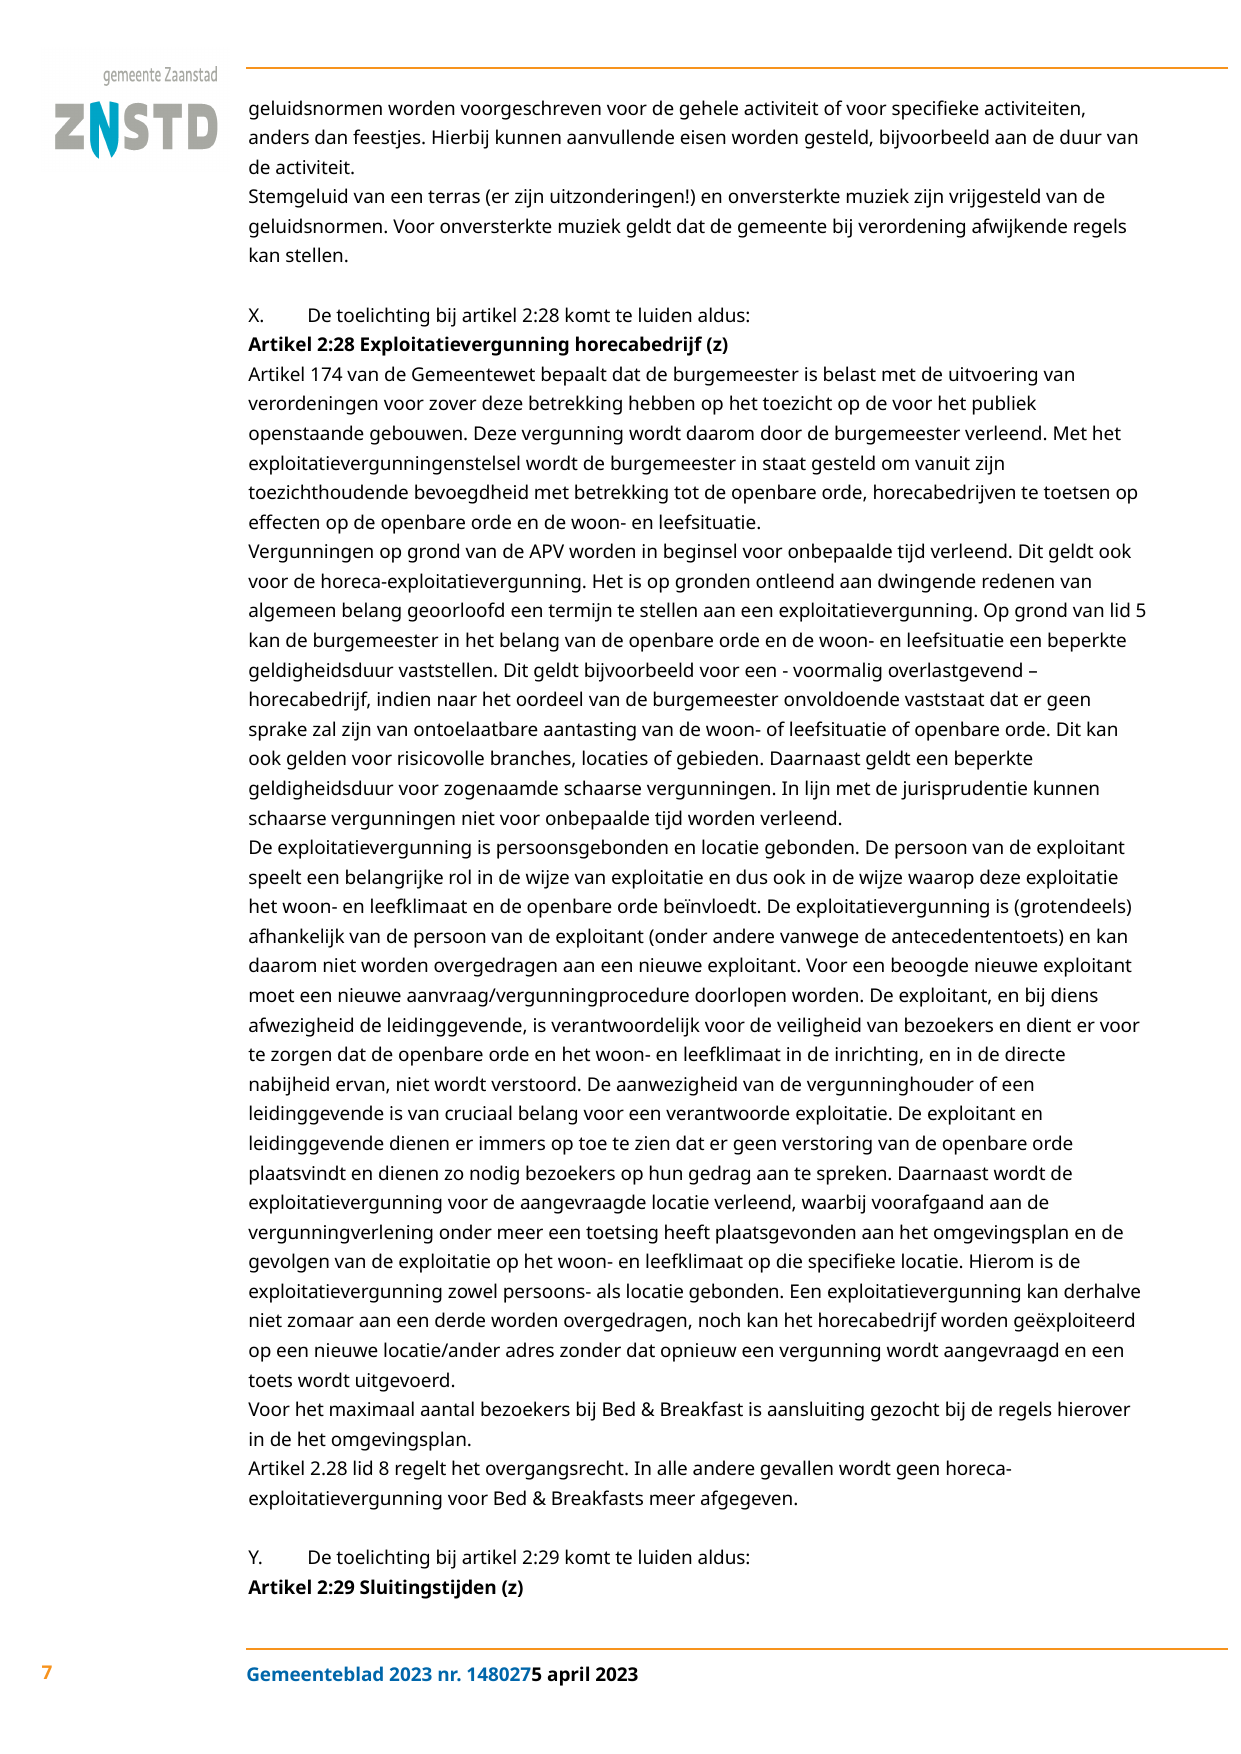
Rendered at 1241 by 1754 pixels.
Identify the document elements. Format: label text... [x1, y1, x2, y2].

list De toelichting bij artikel 2:28 komt te luiden aldus: [248, 302, 1152, 328]
text Vergunningen op grond van de APV worden in beginsel voor onbepaalde tijd verleend. Dit geldt ook voor de horeca-exploitatievergunning. Het is op gronden ontleend aan dwingende redenen van algemeen belang geoorloofd een termijn te stellen aan een exploitatievergunning. Op grond van lid 5 kan de burgemeester in het belang van de openbare orde en de woon- en leefsituatie een beperkte geldigheidsduur vaststellen. Dit geldt bijvoorbeeld voor een - voormalig overlastgevend – horecabedrijf, indien naar het oordeel van de burgemeester onvoldoende vaststaat dat er geen sprake zal zijn van ontoelaatbare aantasting van de woon- of leefsituatie of openbare orde. Dit kan ook gelden voor risicovolle branches, locaties of gebieden. Daarnaast geldt een beperkte geldigheidsduur voor zogenaamde schaarse vergunningen. In lijn met de jurisprudentie kunnen schaarse vergunningen niet voor onbepaalde tijd worden verleend. [248, 538, 1152, 831]
text Artikel 2:28 Exploitatievergunning horecabedrijf (z) [248, 331, 1152, 357]
text Voor het maximaal aantal bezoekers bij Bed & Breakfast is aansluiting gezocht bij de regels hierover in de het omgevingsplan. [248, 1396, 1152, 1452]
text De exploitatievergunning is persoonsgebonden en locatie gebonden. De persoon van de exploitant speelt een belangrijke rol in de wijze van exploitatie en dus ook in de wijze waarop deze exploitatie het woon- en leefklimaat en de openbare orde beïnvloedt. De exploitatievergunning is (grotendeels) afhankelijk van de persoon van de exploitant (onder andere vanwege de antecedententoets) en kan daarom niet worden overgedragen aan een nieuwe exploitant. Voor een beoogde nieuwe exploitant moet een nieuwe aanvraag/vergunningprocedure doorlopen worden. De exploitant, en bij diens afwezigheid de leidinggevende, is verantwoordelijk voor de veiligheid van bezoekers en dient er voor te zorgen dat de openbare orde en het woon- en leefklimaat in de inrichting, en in de directe nabijheid ervan, niet wordt verstoord. De aanwezigheid van de vergunninghouder of een leidinggevende is van cruciaal belang voor een verantwoorde exploitatie. De exploitant en leidinggevende dienen er immers op toe te zien dat er geen verstoring van de openbare orde plaatsvindt en dienen zo nodig bezoekers op hun gedrag aan te spreken. Daarnaast wordt de exploitatievergunning voor de aangevraagde locatie verleend, waarbij voorafgaand aan de vergunningverlening onder meer een toetsing heeft plaatsgevonden aan het omgevingsplan en de gevolgen van de exploitatie op het woon- en leefklimaat op die specifieke locatie. Hierom is de exploitatievergunning zowel persoons- als locatie gebonden. Een exploitatievergunning kan derhalve niet zomaar aan een derde worden overgedragen, noch kan het horecabedrijf worden geëxploiteerd op een nieuwe locatie/ander adres zonder dat opnieuw een vergunning wordt aangevraagd en een toets wordt uitgevoerd. [248, 834, 1152, 1393]
text Stemgeluid van een terras (er zijn uitzonderingen!) en onversterkte muziek zijn vrijgesteld van de geluidsnormen. Voor onversterkte muziek geldt dat de gemeente bij verordening afwijkende regels kan stellen. [248, 183, 1152, 268]
text geluidsnormen worden voorgeschreven voor de gehele activiteit of voor specifieke activiteiten, anders dan feestjes. Hierbij kunnen aanvullende eisen worden gesteld, bijvoorbeeld aan de duur van de activiteit. [248, 95, 1152, 180]
text Artikel 2:29 Sluitingstijden (z) [248, 1574, 1152, 1600]
picture [41, 47, 231, 172]
list De toelichting bij artikel 2:29 komt te luiden aldus: [248, 1544, 1152, 1570]
text Artikel 174 van de Gemeentewet bepaalt dat de burgemeester is belast met de uitvoering van verordeningen voor zover deze betrekking hebben op het toezicht op de voor het publiek openstaande gebouwen. Deze vergunning wordt daarom door de burgemeester verleend. Met het exploitatievergunningenstelsel wordt de burgemeester in staat gesteld om vanuit zijn toezichthoudende bevoegdheid met betrekking tot de openbare orde, horecabedrijven te toetsen op effecten op de openbare orde en de woon- en leefsituatie. [248, 361, 1152, 535]
text Artikel 2.28 lid 8 regelt het overgangsrecht. In alle andere gevallen wordt geen horeca-exploitatievergunning voor Bed & Breakfasts meer afgegeven. [248, 1456, 1152, 1511]
